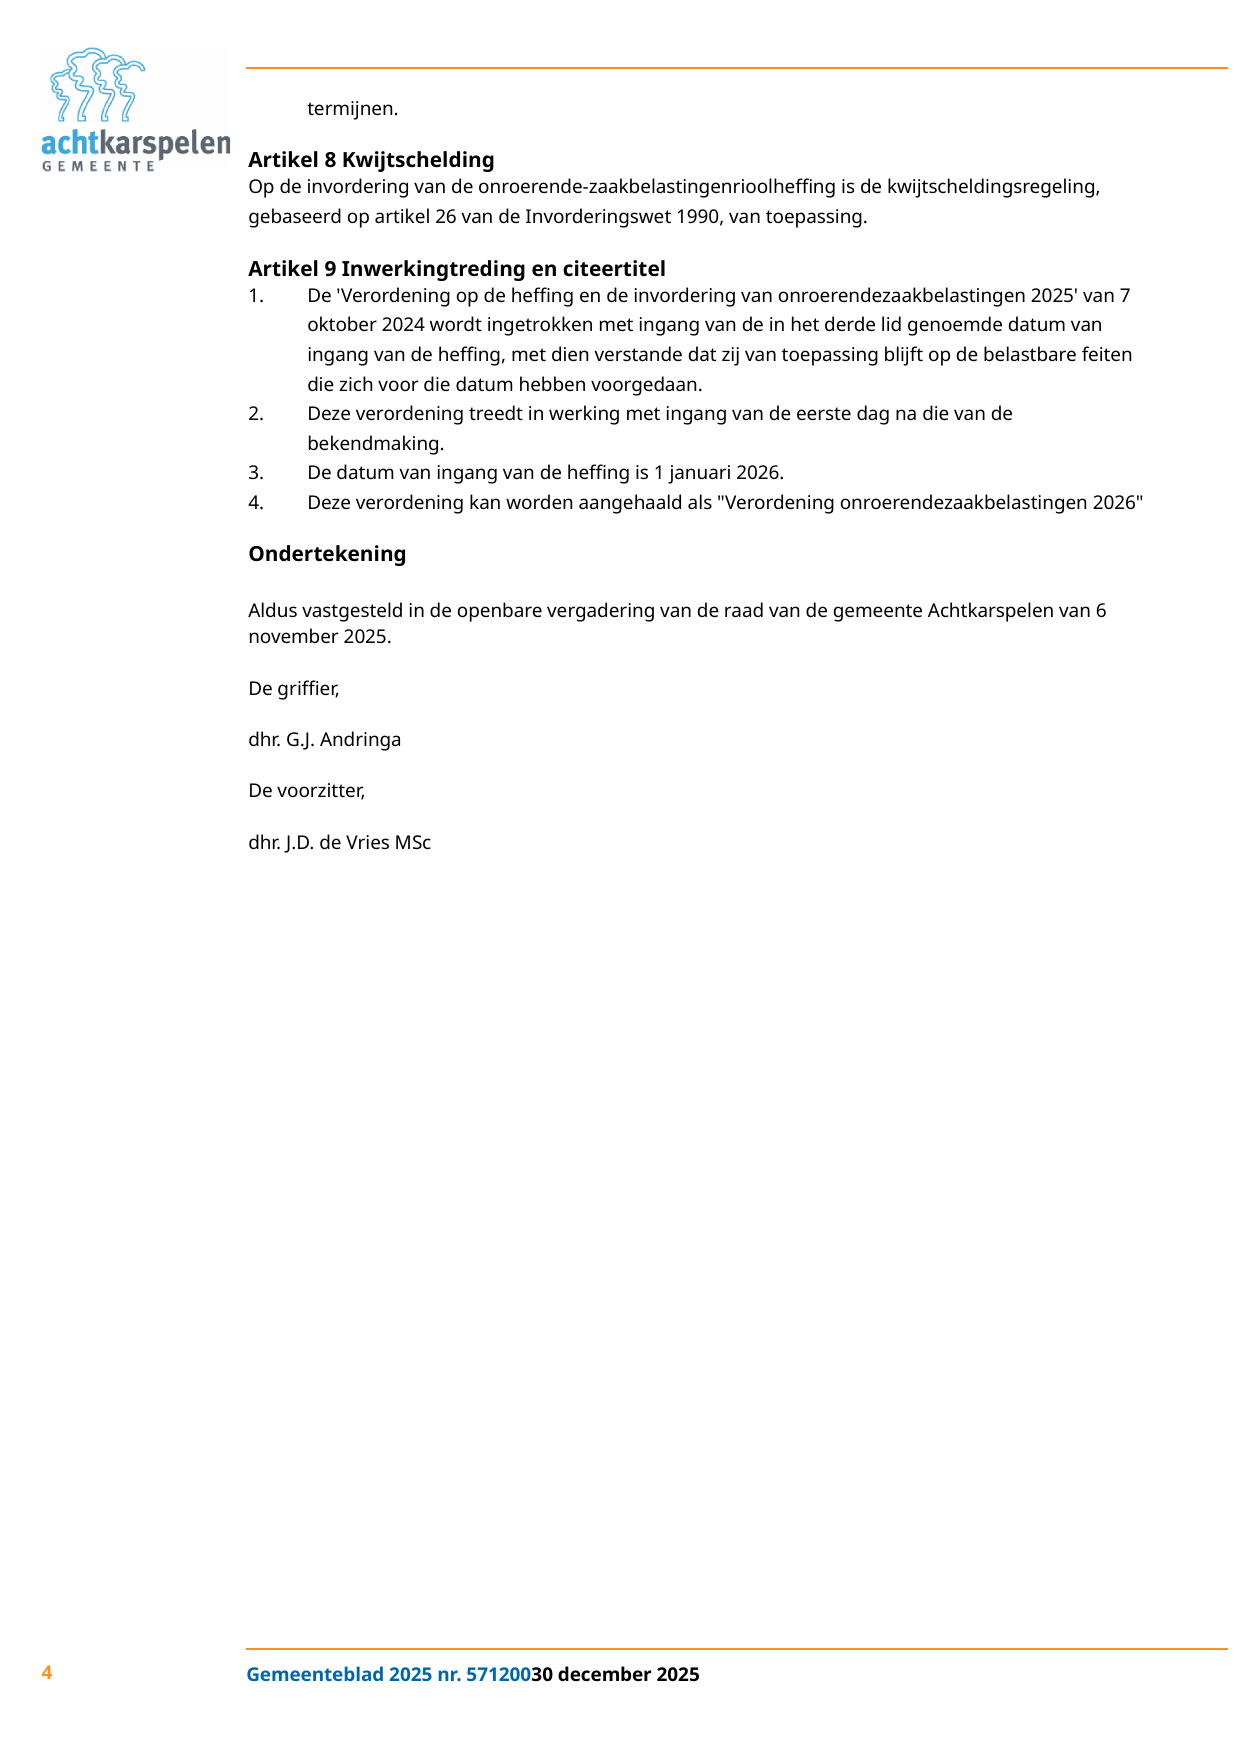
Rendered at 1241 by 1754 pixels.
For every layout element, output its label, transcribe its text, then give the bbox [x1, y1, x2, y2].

text dhr. J.D. de Vries MSc [248, 829, 1152, 855]
list Deze verordening kan worden aangehaald als "Verordening onroerendezaakbelastingen 2026" [248, 489, 1152, 515]
list De datum van ingang van de heffing is 1 januari 2026. [248, 459, 1152, 485]
text Aldus vastgesteld in de openbare vergadering van de raad van de gemeente Achtkarspelen van 6 november 2025. [248, 598, 1152, 649]
picture [41, 47, 231, 172]
text Artikel 9 Inwerkingtreding en citeertitel [248, 254, 1152, 282]
text Ondertekening [248, 539, 1152, 568]
text De griffier, [248, 675, 1152, 701]
text De voorzitter, [248, 778, 1152, 803]
text Op de invordering van de onroerende-zaakbelastingenrioolheffing is de kwijtscheldingsregeling, gebaseerd op artikel 26 van de Invorderingswet 1990, van toepassing. [248, 174, 1152, 229]
list termijnen. [248, 95, 1152, 121]
text dhr. G.J. Andringa [248, 726, 1152, 752]
list Deze verordening treedt in werking met ingang van de eerste dag na die van de bekendmaking. [248, 400, 1152, 456]
text Artikel 8 Kwijtschelding [248, 145, 1152, 174]
list De 'Verordening op de heffing en de invordering van onroerendezaakbelastingen 2025' van 7 oktober 2024 wordt ingetrokken met ingang van de in het derde lid genoemde datum van ingang van de heffing, met dien verstande dat zij van toepassing blijft op de belastbare feiten die zich voor die datum hebben voorgedaan. [248, 282, 1152, 397]
